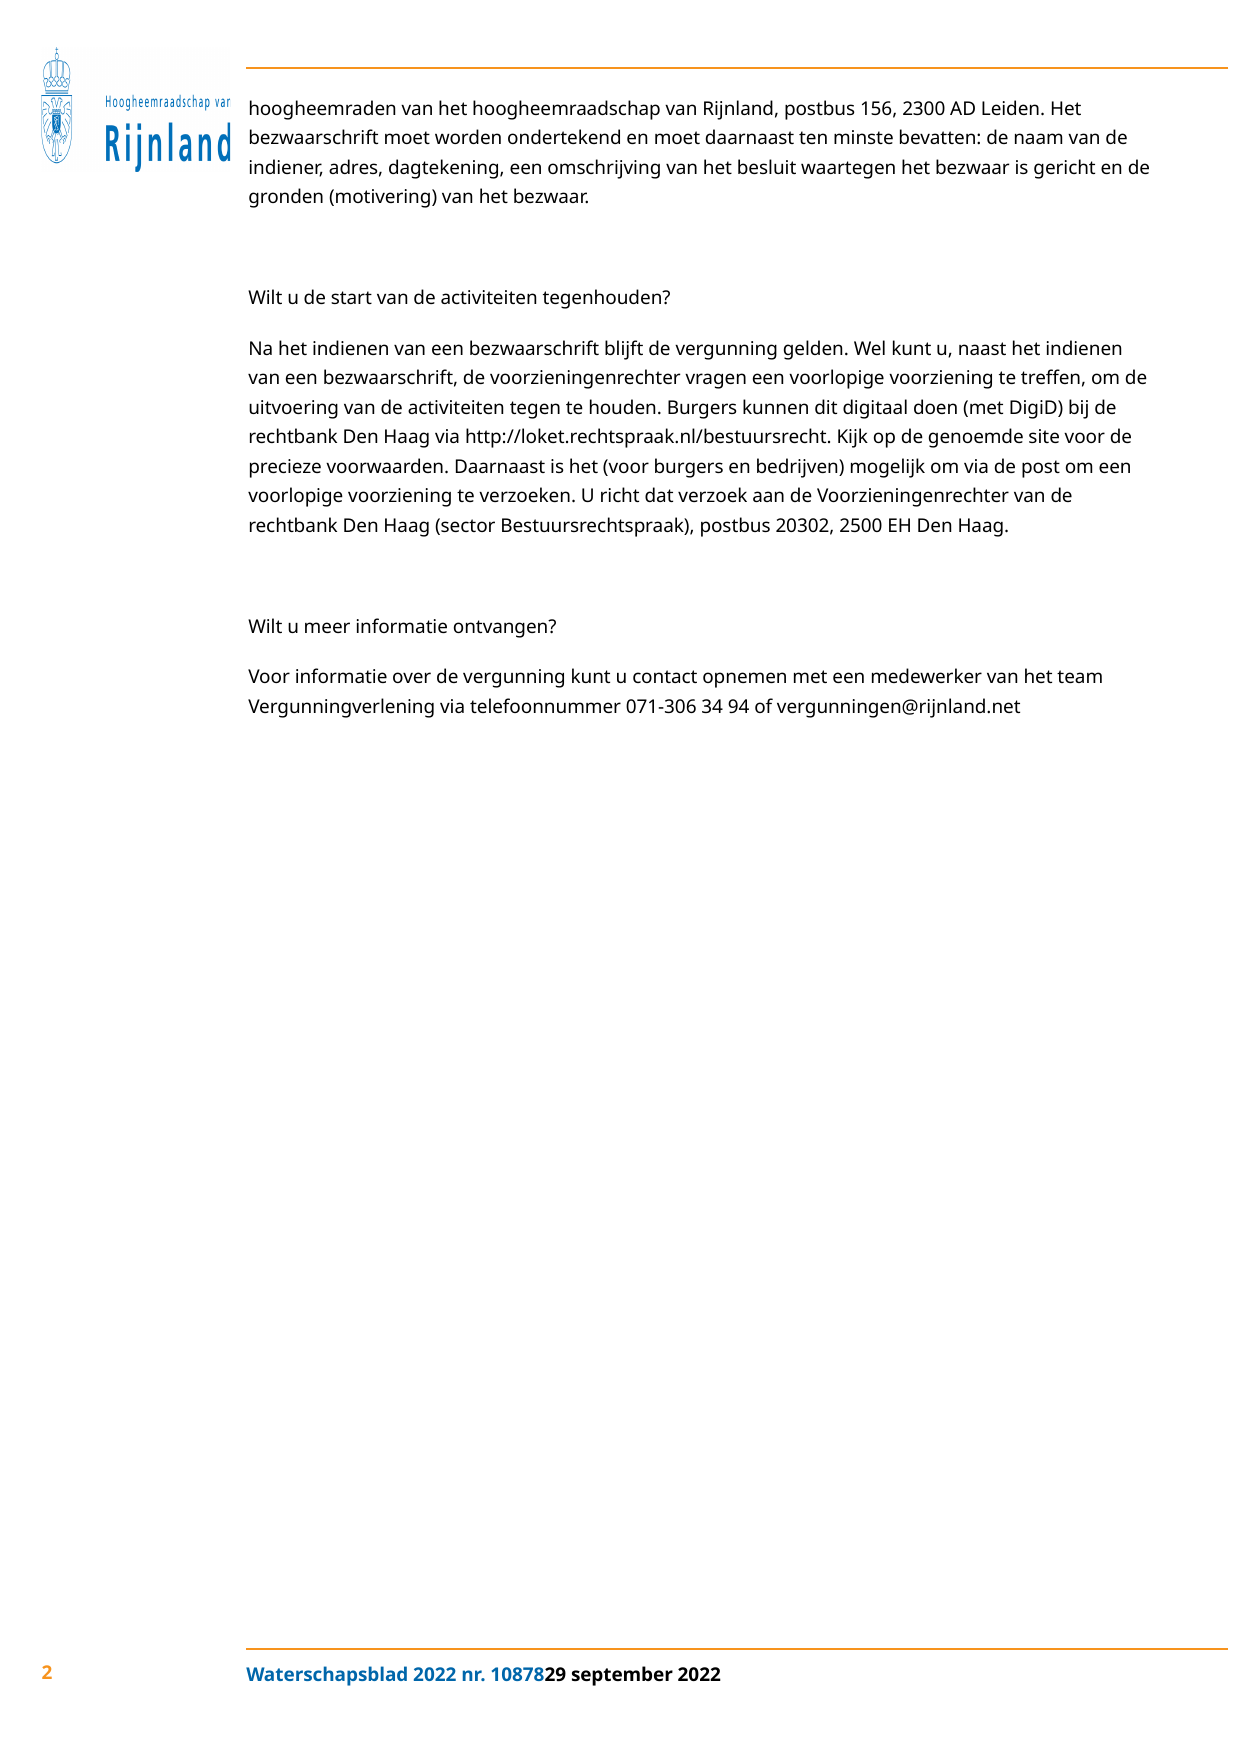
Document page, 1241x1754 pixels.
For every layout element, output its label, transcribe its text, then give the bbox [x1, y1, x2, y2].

text Na het indienen van een bezwaarschrift blijft de vergunning gelden. Wel kunt u, naast het indienen van een bezwaarschrift, de voorzieningenrechter vragen een voorlopige voorziening te treffen, om de uitvoering van de activiteiten tegen te houden. Burgers kunnen dit digitaal doen (met DigiD) bij de rechtbank Den Haag via http://loket.rechtspraak.nl/bestuursrecht. Kijk op de genoemde site voor de precieze voorwaarden. Daarnaast is het (voor burgers en bedrijven) mogelijk om via de post om een voorlopige voorziening te verzoeken. U richt dat verzoek aan de Voorzieningenrechter van de rechtbank Den Haag (sector Bestuursrechtspraak), postbus 20302, 2500 EH Den Haag. [248, 335, 1152, 538]
text hoogheemraden van het hoogheemraadschap van Rijnland, postbus 156, 2300 AD Leiden. Het bezwaarschrift moet worden ondertekend en moet daarnaast ten minste bevatten: de naam van de indiener, adres, dagtekening, een omschrijving van het besluit waartegen het bezwaar is gericht en de gronden (motivering) van het bezwaar. [248, 95, 1152, 209]
text Wilt u meer informatie ontvangen? [248, 613, 1152, 639]
picture [41, 47, 231, 172]
text Voor informatie over de vergunning kunt u contact opnemen met een medewerker van het team Vergunningverlening via telefoonnummer 071-306 34 94 of vergunningen@rijnland.net [248, 663, 1152, 719]
text Wilt u de start van de activiteiten tegenhouden? [248, 284, 1152, 310]
